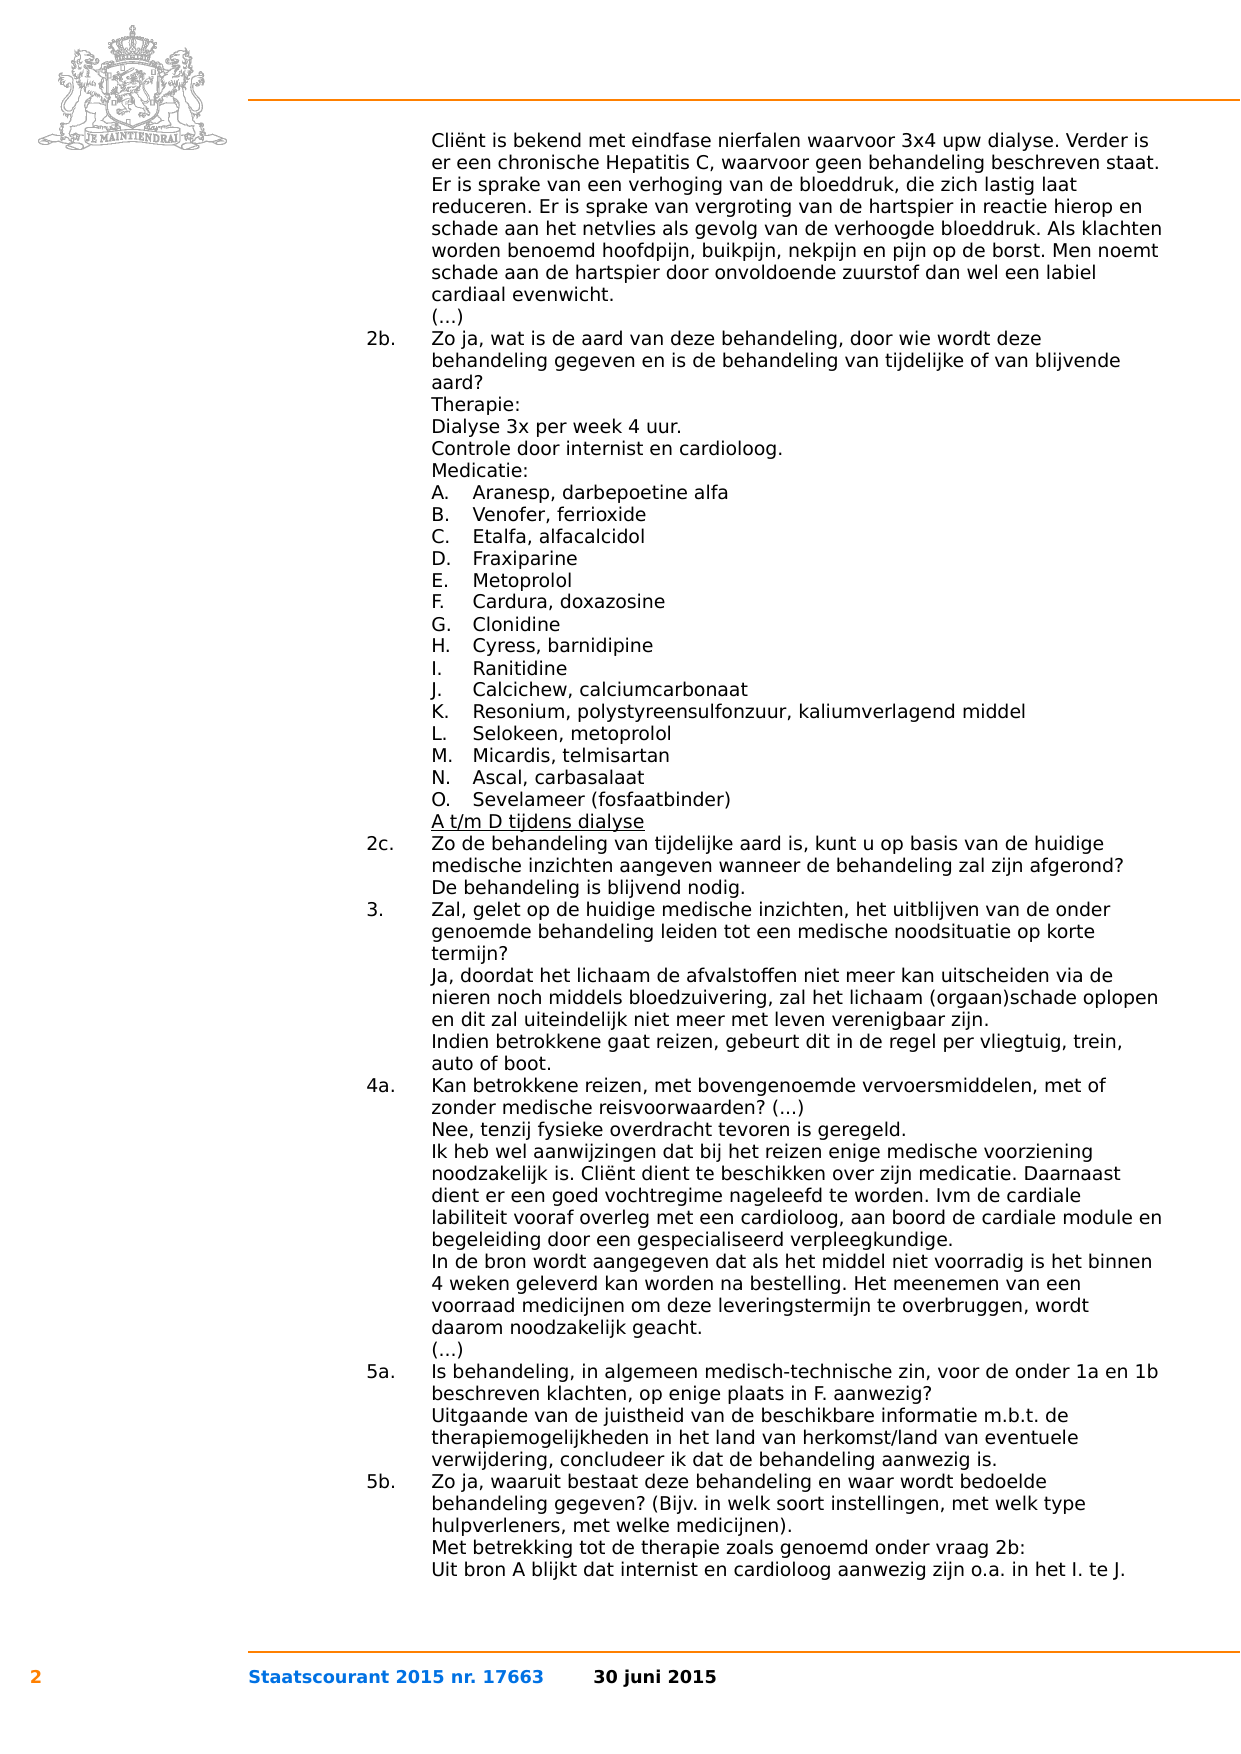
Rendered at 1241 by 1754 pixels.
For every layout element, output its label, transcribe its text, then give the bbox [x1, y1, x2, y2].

text Therapie: [431, 394, 1163, 416]
text Controle door internist en cardioloog. [431, 438, 1163, 459]
text Uit bron A blijkt dat internist en cardioloog aanwezig zijn o.a. in het I. te J. [431, 1558, 1163, 1581]
text Dialyse 3x per week 4 uur. [431, 416, 1163, 438]
text 3. Zal, gelet op de huidige medische inzichten, het uitblijven van de onder genoemde behandeling leiden tot een medische noodsituatie op korte termijn? [366, 899, 1163, 965]
text O. Sevelameer (fosfaatbinder) [431, 789, 1163, 811]
text 4a. Kan betrokkene reizen, met bovengenoemde vervoersmiddelen, met of zonder medische reisvoorwaarden? (...) [366, 1075, 1163, 1119]
text K. Resonium, polystyreensulfonzuur, kaliumverlagend middel [431, 701, 1163, 723]
text Met betrekking tot de therapie zoals genoemd onder vraag 2b: [431, 1537, 1163, 1558]
text A. Aranesp, darbepoetine alfa [431, 482, 1163, 503]
text D. Fraxiparine [431, 547, 1163, 569]
text N. Ascal, carbasalaat [431, 767, 1163, 789]
text L. Selokeen, metoprolol [431, 723, 1163, 745]
text Nee, tenzij fysieke overdracht tevoren is geregeld. [431, 1119, 1163, 1141]
text Indien betrokkene gaat reizen, gebeurt dit in de regel per vliegtuig, trein, auto of boot. [431, 1031, 1163, 1075]
text M. Micardis, telmisartan [431, 745, 1163, 767]
text H. Cyress, barnidipine [431, 635, 1163, 657]
text C. Etalfa, alfacalcidol [431, 526, 1163, 547]
text 2c. Zo de behandeling van tijdelijke aard is, kunt u op basis van de huidige medische inzichten aangeven wanneer de behandeling zal zijn afgerond? [366, 833, 1163, 877]
text Ja, doordat het lichaam de afvalstoffen niet meer kan uitscheiden via de nieren noch middels bloedzuivering, zal het lichaam (orgaan)schade oplopen en dit zal uiteindelijk niet meer met leven verenigbaar zijn. [431, 965, 1163, 1031]
text E. Metoprolol [431, 569, 1163, 591]
text I. Ranitidine [431, 657, 1163, 679]
text Medicatie: [431, 459, 1163, 482]
text 5b. Zo ja, waaruit bestaat deze behandeling en waar wordt bedoelde behandeling gegeven? (Bijv. in welk soort instellingen, met welk type hulpverleners, met welke medicijnen). [366, 1471, 1163, 1537]
text F. Cardura, doxazosine [431, 591, 1163, 613]
text Uitgaande van de juistheid van de beschikbare informatie m.b.t. de therapiemogelijkheden in het land van herkomst/land van eventuele verwijdering, concludeer ik dat de behandeling aanwezig is. [431, 1405, 1163, 1471]
text Cliënt is bekend met eindfase nierfalen waarvoor 3x4 upw dialyse. Verder is er een chronische Hepatitis C, waarvoor geen behandeling beschreven staat. Er is sprake van een verhoging van de bloeddruk, die zich lastig laat reduceren. Er is sprake van vergroting van de hartspier in reactie hierop en schade aan het netvlies als gevolg van de verhoogde bloeddruk. Als klachten worden benoemd hoofdpijn, buikpijn, nekpijn en pijn op de borst. Men noemt schade aan de hartspier door onvoldoende zuurstof dan wel een labiel cardiaal evenwicht. [431, 130, 1163, 306]
text (...) [431, 306, 1163, 328]
text J. Calcichew, calciumcarbonaat [431, 679, 1163, 701]
text De behandeling is blijvend nodig. [431, 877, 1163, 899]
text Ik heb wel aanwijzingen dat bij het reizen enige medische voorziening noodzakelijk is. Cliënt dient te beschikken over zijn medicatie. Daarnaast dient er een goed vochtregime nageleefd te worden. Ivm de cardiale labiliteit vooraf overleg met een cardioloog, aan boord de cardiale module en begeleiding door een gespecialiseerd verpleegkundige. [431, 1141, 1163, 1251]
text In de bron wordt aangegeven dat als het middel niet voorradig is het binnen 4 weken geleverd kan worden na bestelling. Het meenemen van een voorraad medicijnen om deze leveringstermijn te overbruggen, wordt daarom noodzakelijk geacht. [431, 1251, 1163, 1339]
text B. Venofer, ferrioxide [431, 503, 1163, 526]
text (...) [431, 1339, 1163, 1361]
picture [38, 25, 227, 150]
text G. Clonidine [431, 613, 1163, 635]
text 2b. Zo ja, wat is de aard van deze behandeling, door wie wordt deze behandeling gegeven en is de behandeling van tijdelijke of van blijvende aard? [366, 328, 1163, 394]
text A t/m D tijdens dialyse [431, 811, 1163, 833]
text 5a. Is behandeling, in algemeen medisch-technische zin, voor de onder 1a en 1b beschreven klachten, op enige plaats in F. aanwezig? [366, 1361, 1163, 1405]
